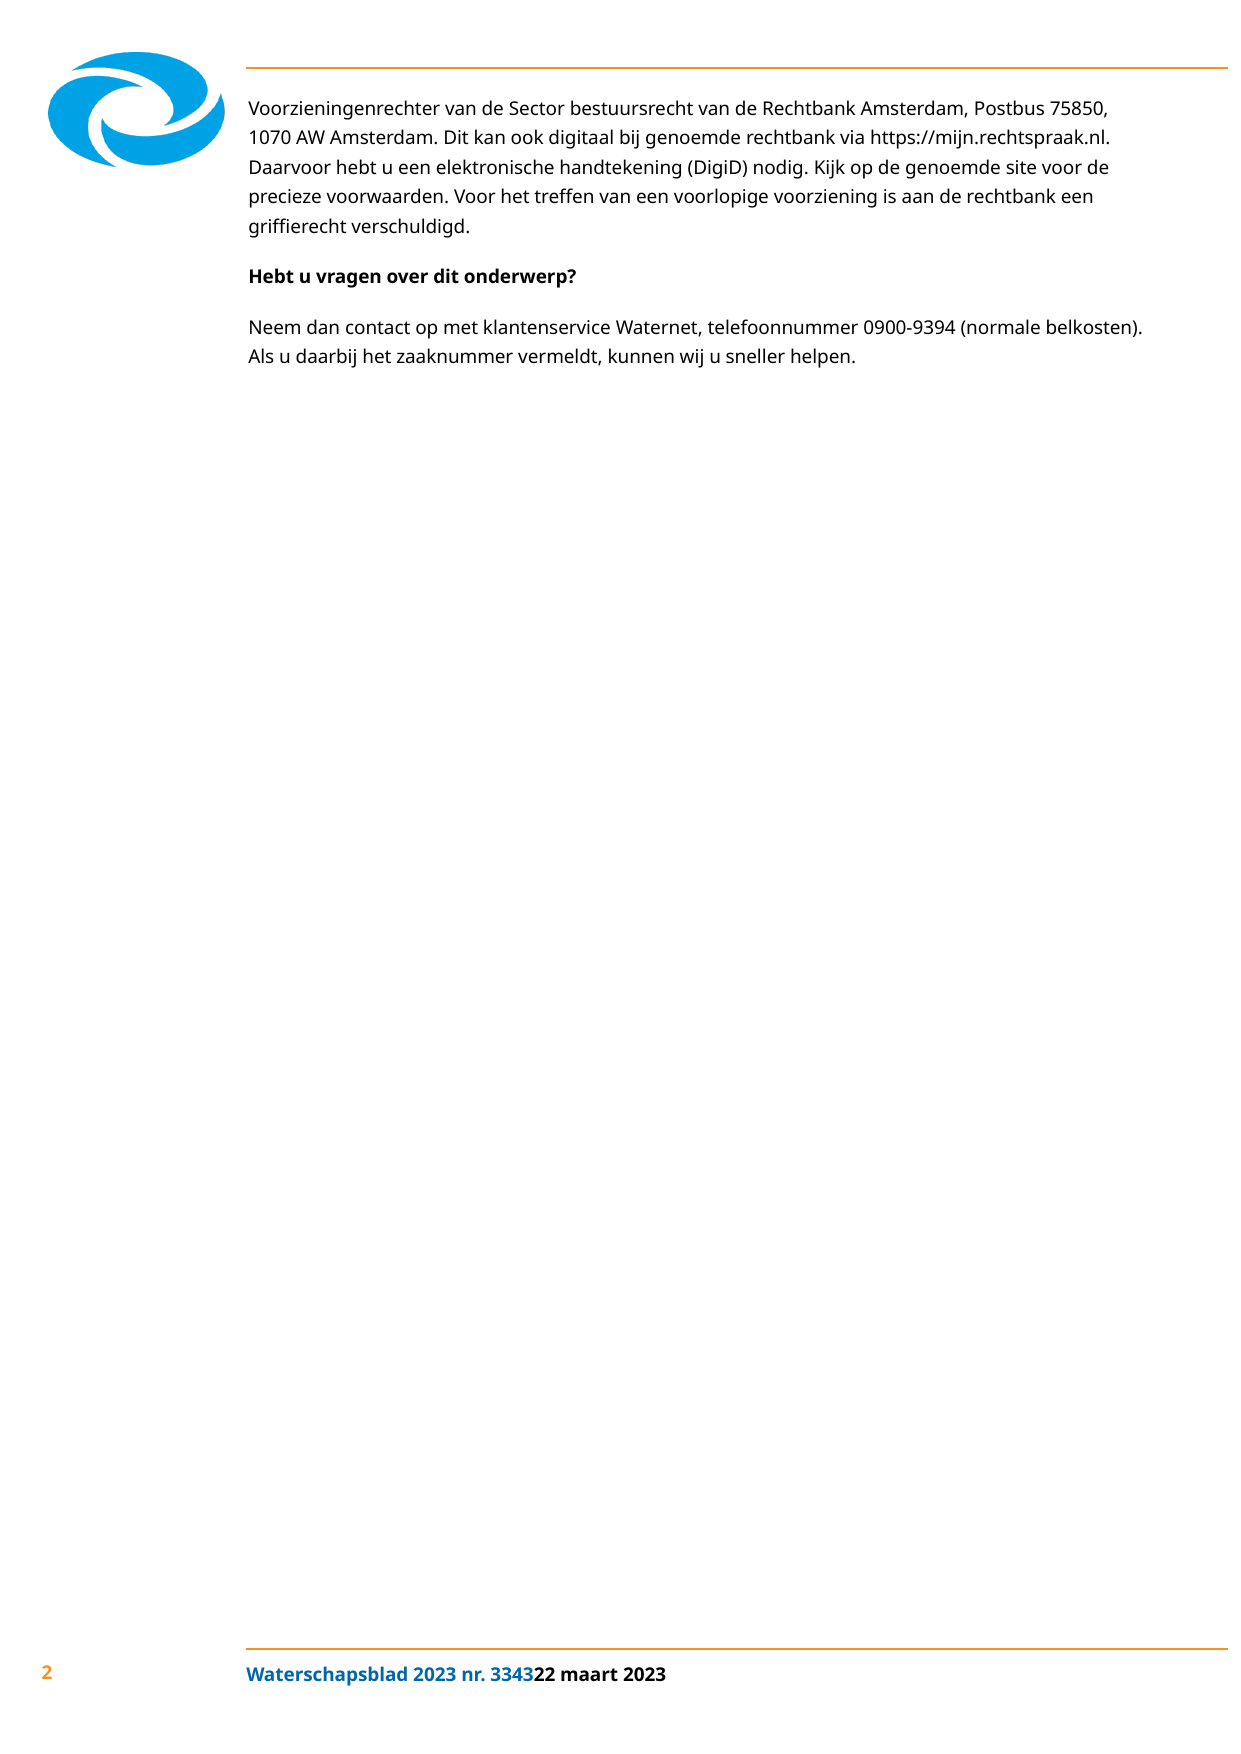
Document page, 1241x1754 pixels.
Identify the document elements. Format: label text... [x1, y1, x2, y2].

text Voorzieningenrechter van de Sector bestuursrecht van de Rechtbank Amsterdam, Postbus 75850, 1070 AW Amsterdam. Dit kan ook digitaal bij genoemde rechtbank via https://mijn.rechtspraak.nl. Daarvoor hebt u een elektronische handtekening (DigiD) nodig. Kijk op de genoemde site voor de precieze voorwaarden. Voor het treffen van een voorlopige voorziening is aan de rechtbank een griffierecht verschuldigd. [248, 95, 1152, 239]
text Hebt u vragen over dit onderwerp? [248, 263, 1152, 289]
text Neem dan contact op met klantenservice Waternet, telefoonnummer 0900-9394 (normale belkosten). Als u daarbij het zaaknummer vermeldt, kunnen wij u sneller helpen. [248, 314, 1152, 369]
picture [41, 47, 231, 172]
